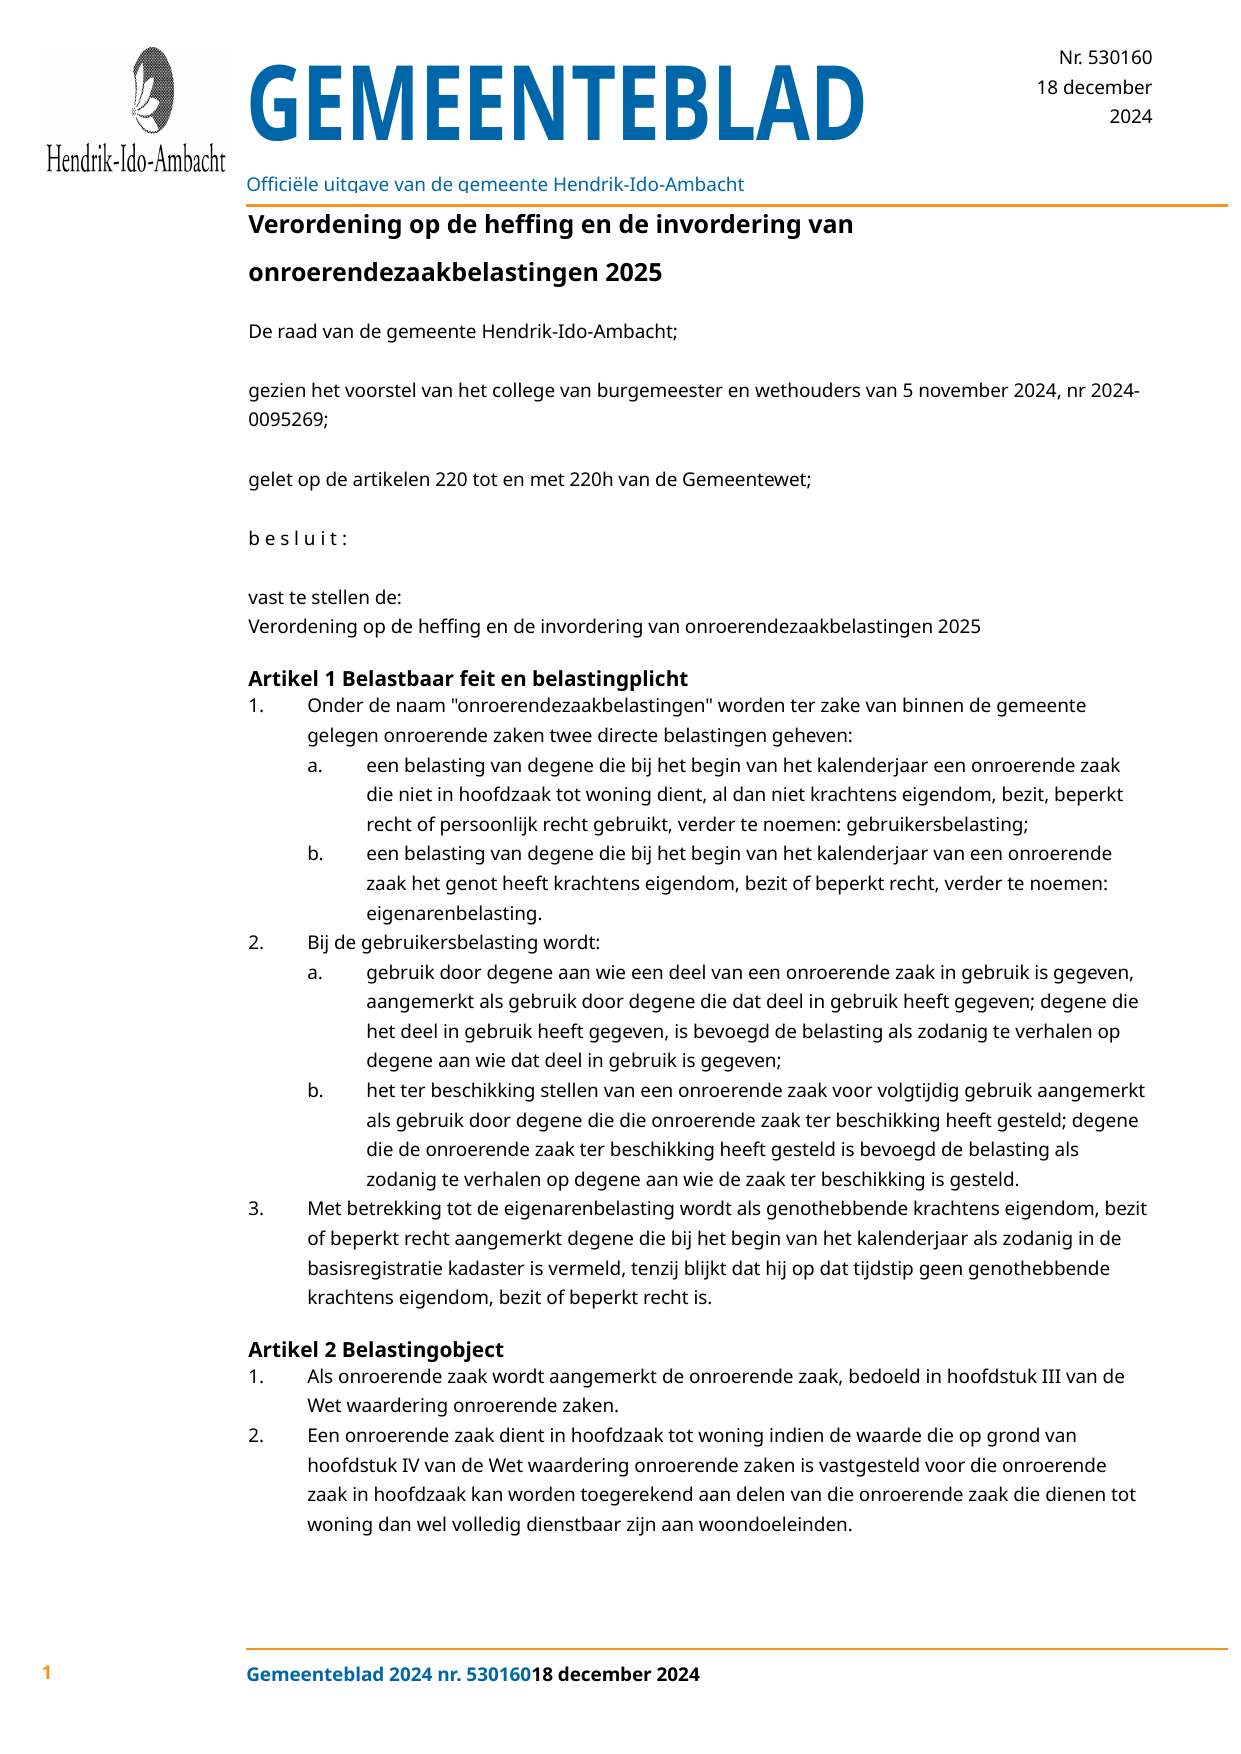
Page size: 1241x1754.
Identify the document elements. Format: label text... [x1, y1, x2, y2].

text Artikel 2 Belastingobject [248, 1335, 1152, 1363]
list Onder de naam "onroerendezaakbelastingen" worden ter zake van binnen de gemeente gelegen onroerende zaken twee directe belastingen geheven: [248, 693, 1152, 748]
list Met betrekking tot de eigenarenbelasting wordt als genothebbende krachtens eigendom, bezit of beperkt recht aangemerkt degene die bij het begin van het kalenderjaar als zodanig in de basisregistratie kadaster is vermeld, tenzij blijkt dat hij op dat tijdstip geen genothebbende krachtens eigendom, bezit of beperkt recht is. [248, 1196, 1152, 1310]
list Bij de gebruikersbelasting wordt: [248, 929, 1152, 955]
text De raad van de gemeente Hendrik-Ido-Ambacht; [248, 318, 1152, 344]
picture [41, 47, 231, 172]
text Verordening op de heffing en de invordering van onroerendezaakbelastingen 2025 [248, 207, 1152, 288]
list een belasting van degene die bij het begin van het kalenderjaar een onroerende zaak die niet in hoofdzaak tot woning dient, al dan niet krachtens eigendom, bezit, beperkt recht of persoonlijk recht gebruikt, verder te noemen: gebruikersbelasting; [307, 752, 1152, 837]
text vast te stellen de: [248, 584, 1152, 610]
text b e s l u i t : [248, 525, 1152, 551]
list Een onroerende zaak dient in hoofdzaak tot woning indien de waarde die op grond van hoofdstuk IV van de Wet waardering onroerende zaken is vastgesteld voor die onroerende zaak in hoofdzaak kan worden toegerekend aan delen van die onroerende zaak die dienen tot woning dan wel volledig dienstbaar zijn aan woondoeleinden. [248, 1422, 1152, 1537]
list het ter beschikking stellen van een onroerende zaak voor volgtijdig gebruik aangemerkt als gebruik door degene die die onroerende zaak ter beschikking heeft gesteld; degene die de onroerende zaak ter beschikking heeft gesteld is bevoegd de belasting als zodanig te verhalen op degene aan wie de zaak ter beschikking is gesteld. [307, 1077, 1152, 1192]
list Als onroerende zaak wordt aangemerkt de onroerende zaak, bedoeld in hoofdstuk III van de Wet waardering onroerende zaken. [248, 1363, 1152, 1418]
text Artikel 1 Belastbaar feit en belastingplicht [248, 664, 1152, 693]
list gebruik door degene aan wie een deel van een onroerende zaak in gebruik is gegeven, aangemerkt als gebruik door degene die dat deel in gebruik heeft gegeven; degene die het deel in gebruik heeft gegeven, is bevoegd de belasting als zodanig te verhalen op degene aan wie dat deel in gebruik is gegeven; [307, 959, 1152, 1073]
text Verordening op de heffing en de invordering van onroerendezaakbelastingen 2025 [248, 614, 1152, 639]
list een belasting van degene die bij het begin van het kalenderjaar van een onroerende zaak het genot heeft krachtens eigendom, bezit of beperkt recht, verder te noemen: eigenarenbelasting. [307, 841, 1152, 925]
text gezien het voorstel van het college van burgemeester en wethouders van 5 november 2024, nr 2024-0095269; [248, 377, 1152, 432]
text gelet op de artikelen 220 tot en met 220h van de Gemeentewet; [248, 466, 1152, 492]
